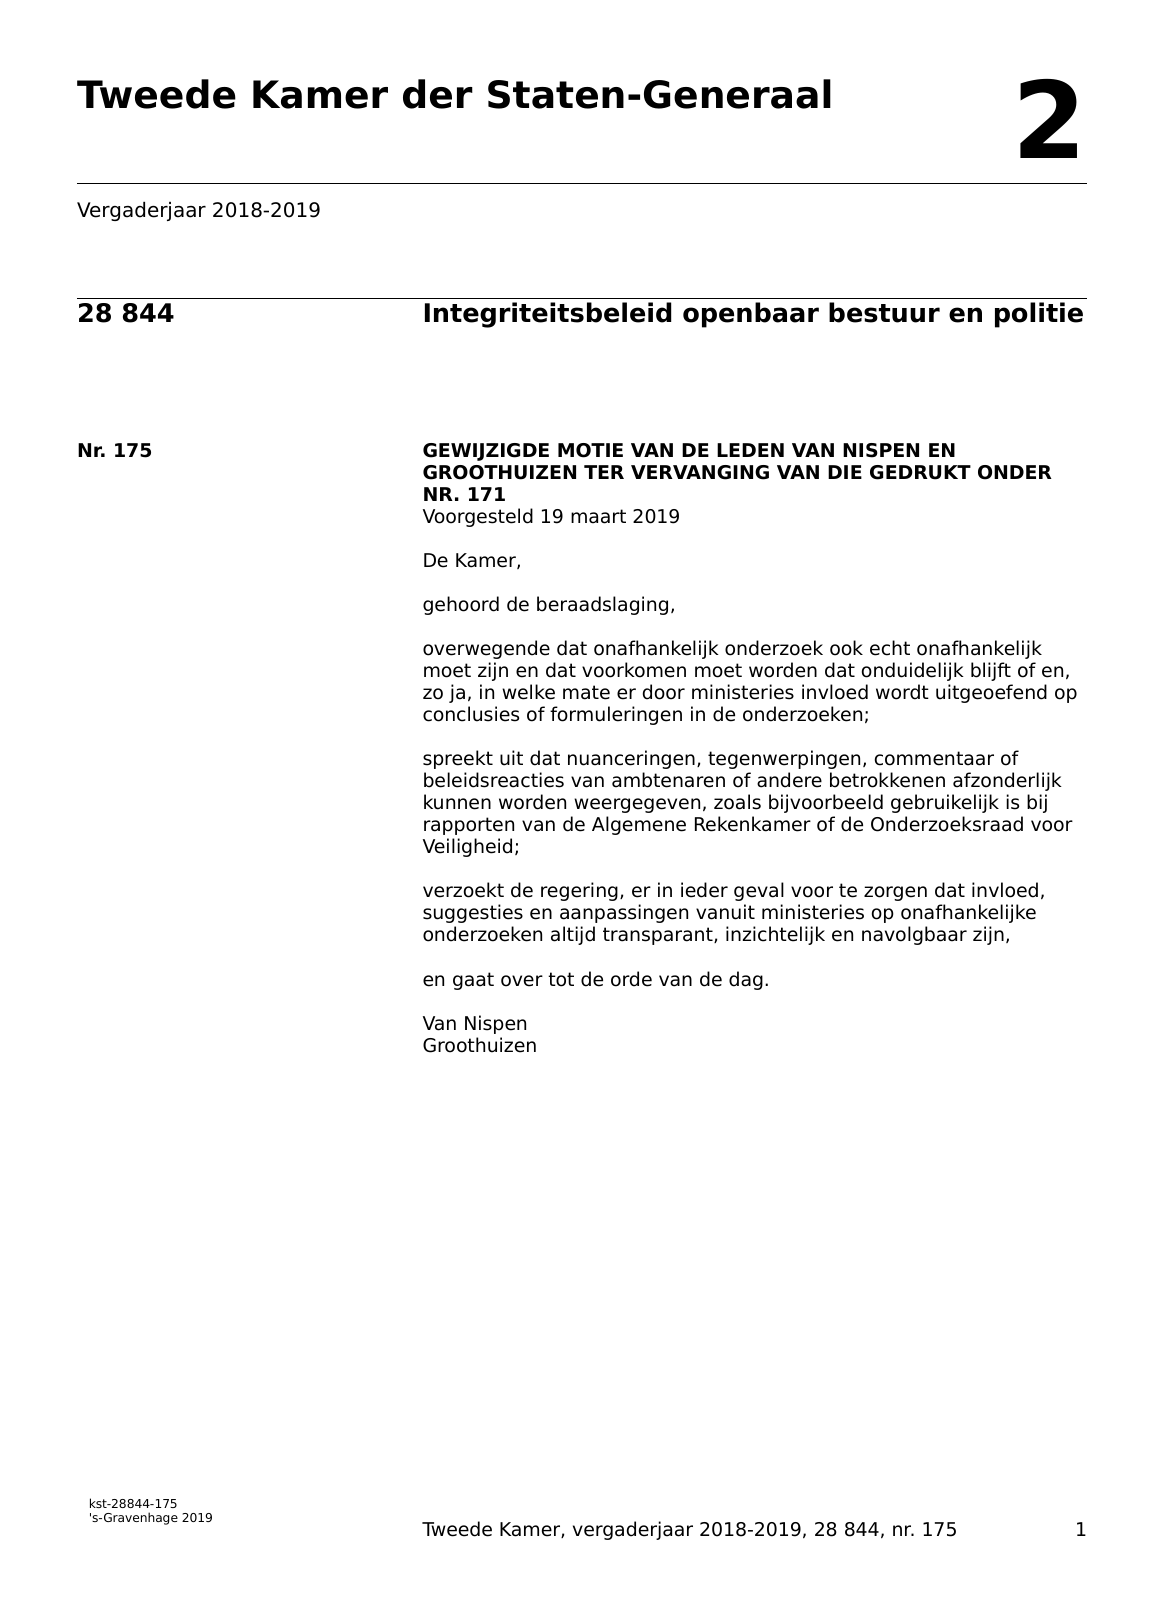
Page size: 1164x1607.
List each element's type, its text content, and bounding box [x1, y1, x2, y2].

text Voorgesteld 19 maart 2019 [422, 506, 1087, 528]
text spreekt uit dat nuanceringen, tegenwerpingen, commentaar of beleidsreacties van ambtenaren of andere betrokkenen afzonderlijk kunnen worden weergegeven, zoals bijvoorbeeld gebruikelijk is bij rapporten van de Algemene Rekenkamer of de Onderzoeksraad voor Veiligheid; [422, 748, 1087, 858]
text en gaat over tot de orde van de dag. [422, 968, 1087, 990]
table_header 2 [886, 59, 1087, 183]
text Van Nispen [422, 1013, 1087, 1034]
text De Kamer, [422, 550, 1087, 572]
text gehoord de beraadslaging, [422, 594, 1087, 616]
text verzoekt de regering, er in ieder geval voor te zorgen dat invloed, suggesties en aanpassingen vanuit ministeries op onafhankelijke onderzoeken altijd transparant, inzichtelijk en navolgbaar zijn, [422, 880, 1087, 946]
subtitle Nr. 175 GEWIJZIGDE MOTIE VAN DE LEDEN VAN NISPEN EN GROOTHUIZEN TER VERVANGING VAN DIE GEDRUKT ONDER NR. 171 [77, 440, 1087, 506]
text 's-Gravenhage 2019 [88, 1511, 323, 1525]
table_cell Vergaderjaar 2018-2019 [77, 184, 1087, 298]
subtitle 28 844 Integriteitsbeleid openbaar bestuur en politie [77, 299, 1087, 329]
text kst-28844-175 [88, 1497, 323, 1511]
table_header Tweede Kamer der Staten-Generaal [77, 59, 886, 183]
text overwegende dat onafhankelijk onderzoek ook echt onafhankelijk moet zijn en dat voorkomen moet worden dat onduidelijk blijft of en, zo ja, in welke mate er door ministeries invloed wordt uitgeoefend op conclusies of formuleringen in de onderzoeken; [422, 638, 1087, 726]
text Groothuizen [422, 1034, 1087, 1057]
